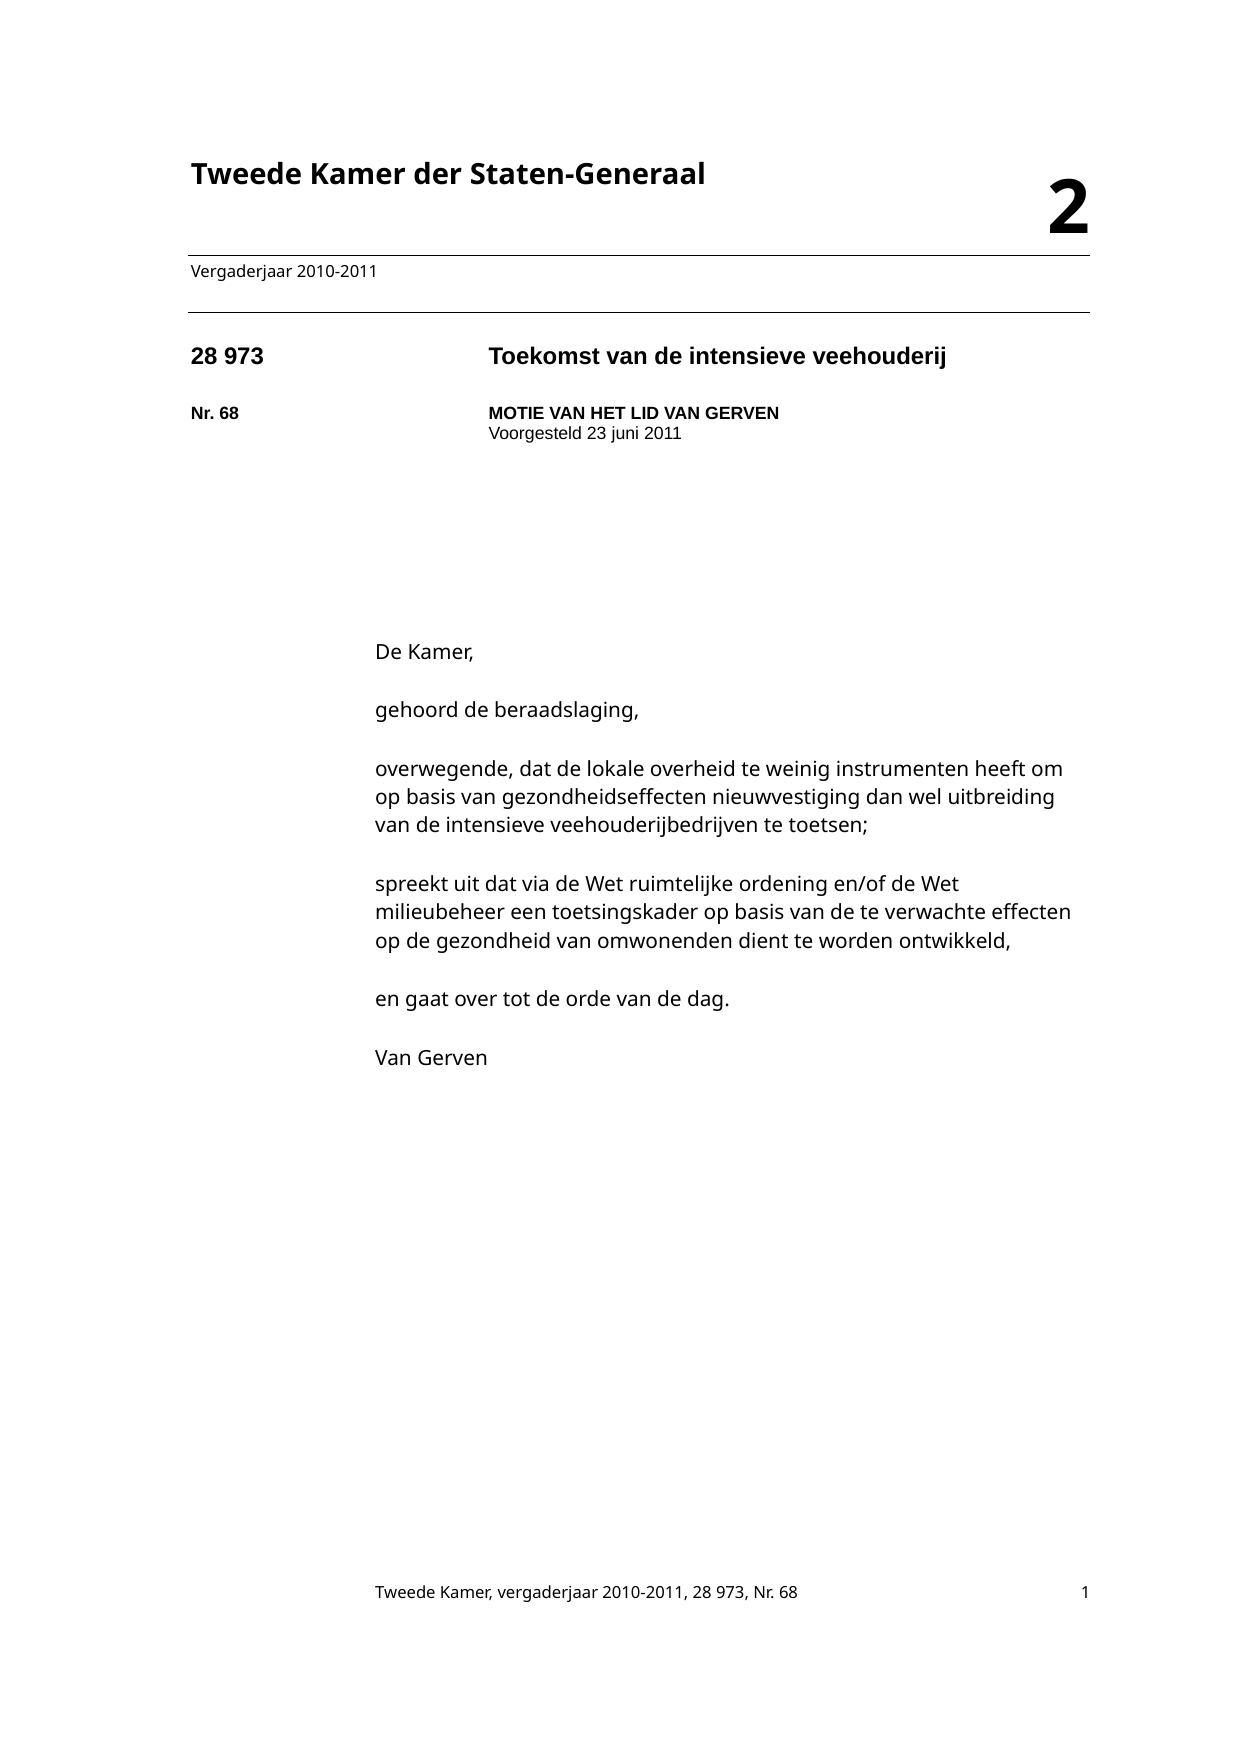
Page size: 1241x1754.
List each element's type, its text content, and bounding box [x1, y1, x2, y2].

table_cell [485, 256, 1090, 312]
table_cell 28 973 [188, 339, 485, 399]
text overwegende, dat de lokale overheid te weinig instrumenten heeft om op basis van gezondheidseffecten nieuwvestiging dan wel uitbreiding van de intensieve veehouderijbedrijven te toetsen; [375, 754, 1090, 839]
table_cell [188, 313, 485, 339]
table_cell [485, 313, 1090, 339]
text spreekt uit dat via de Wet ruimtelijke ordening en/of de Wet milieubeheer een toetsingskader op basis van de te verwachte effecten op de gezondheid van omwonenden dient te worden ontwikkeld, [375, 869, 1090, 954]
table_header 2 [910, 150, 1090, 255]
text gehoord de beraadslaging, [375, 695, 1090, 724]
text Van Gerven [375, 1043, 1090, 1071]
table_cell Vergaderjaar 2010-2011 [188, 256, 485, 312]
table_cell Toekomst van de intensieve veehouderij [485, 339, 1090, 399]
text De Kamer, [375, 637, 1090, 665]
table_cell Nr. 68 [188, 399, 485, 518]
table_header Tweede Kamer der Staten-Generaal [188, 150, 909, 255]
text en gaat over tot de orde van de dag. [375, 984, 1090, 1013]
table_cell MOTIE VAN HET LID VAN GERVEN Voorgesteld 23 juni 2011 [485, 399, 1090, 518]
